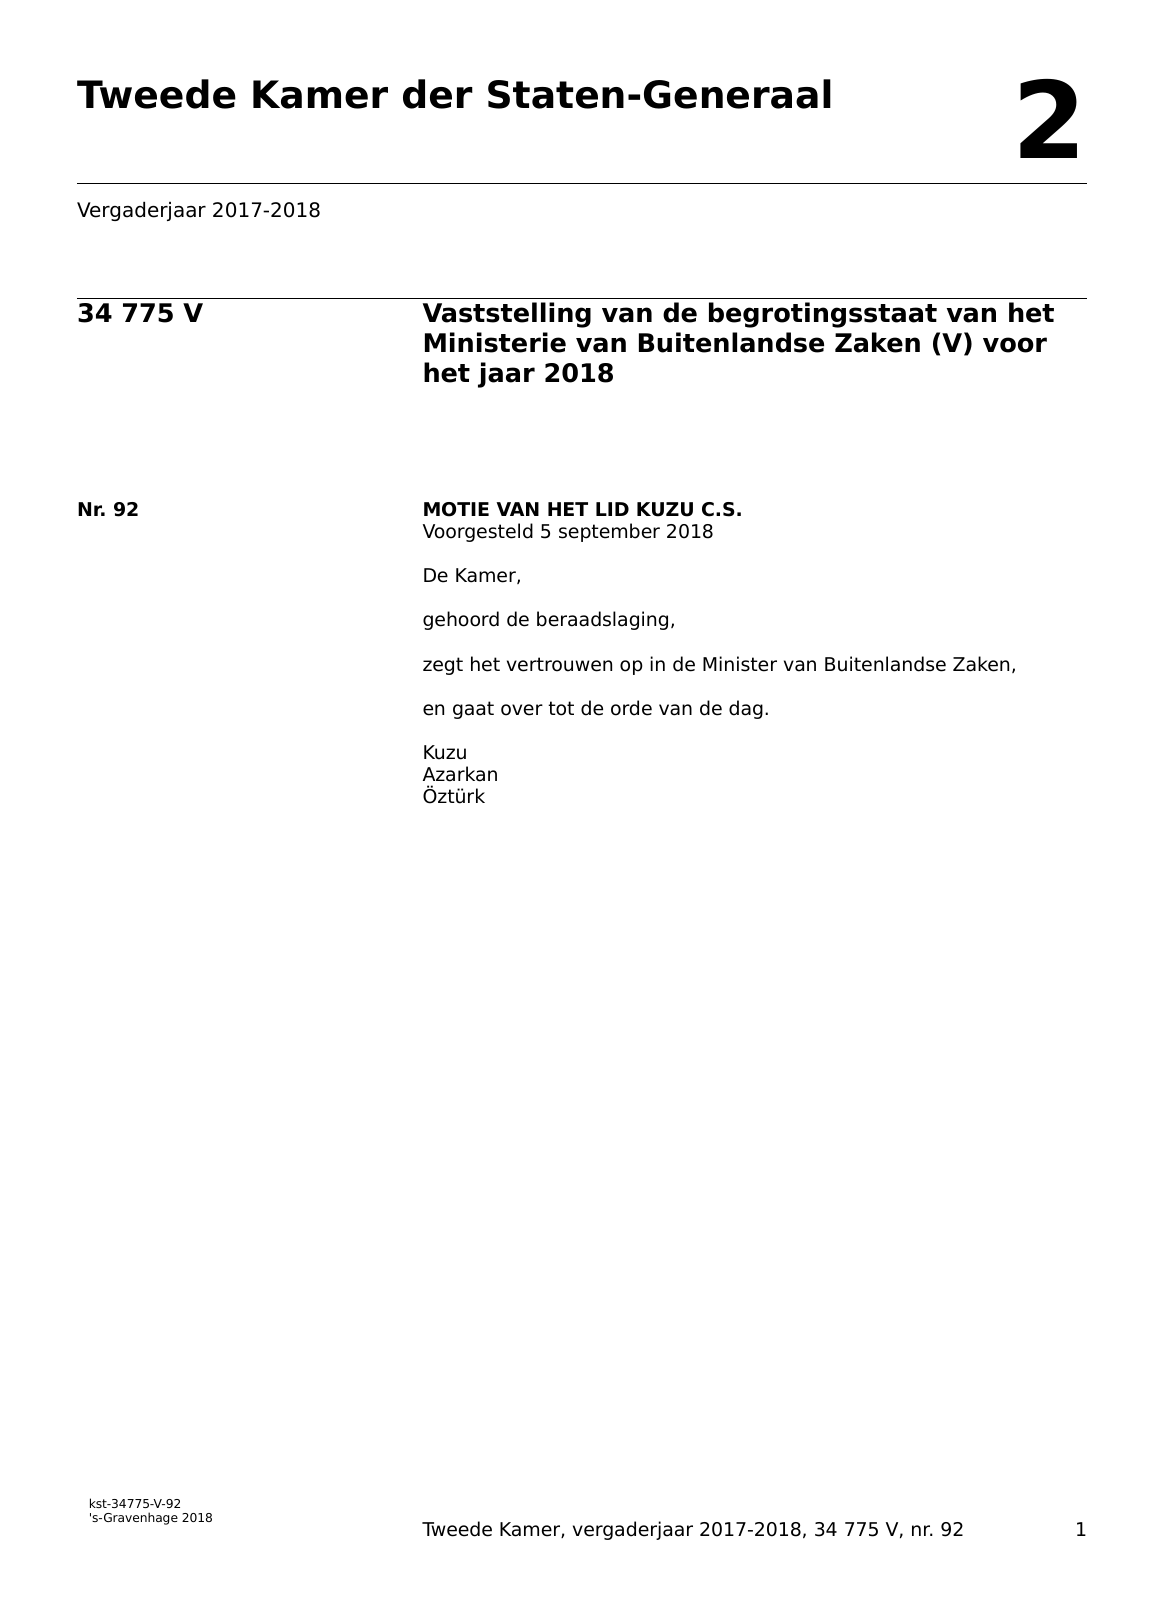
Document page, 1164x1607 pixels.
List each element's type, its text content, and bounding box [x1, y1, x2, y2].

table_header Tweede Kamer der Staten-Generaal [77, 59, 886, 183]
table_header 2 [886, 59, 1087, 183]
text kst-34775-V-92 [88, 1497, 323, 1511]
table_cell Vergaderjaar 2017-2018 [77, 184, 1087, 298]
text De Kamer, [422, 565, 1087, 587]
text 's-Gravenhage 2018 [88, 1511, 323, 1525]
text en gaat over tot de orde van de dag. [422, 698, 1087, 720]
text Öztürk [422, 786, 1087, 808]
text Kuzu [422, 742, 1087, 764]
text gehoord de beraadslaging, [422, 609, 1087, 631]
text zegt het vertrouwen op in de Minister van Buitenlandse Zaken, [422, 653, 1087, 676]
subtitle 34 775 V Vaststelling van de begrotingsstaat van het Ministerie van Buitenlandse Zaken (V) voor het jaar 2018 [77, 299, 1087, 388]
subtitle Nr. 92 MOTIE VAN HET LID KUZU C.S. [77, 499, 1087, 521]
text Voorgesteld 5 september 2018 [422, 521, 1087, 543]
text Azarkan [422, 764, 1087, 786]
